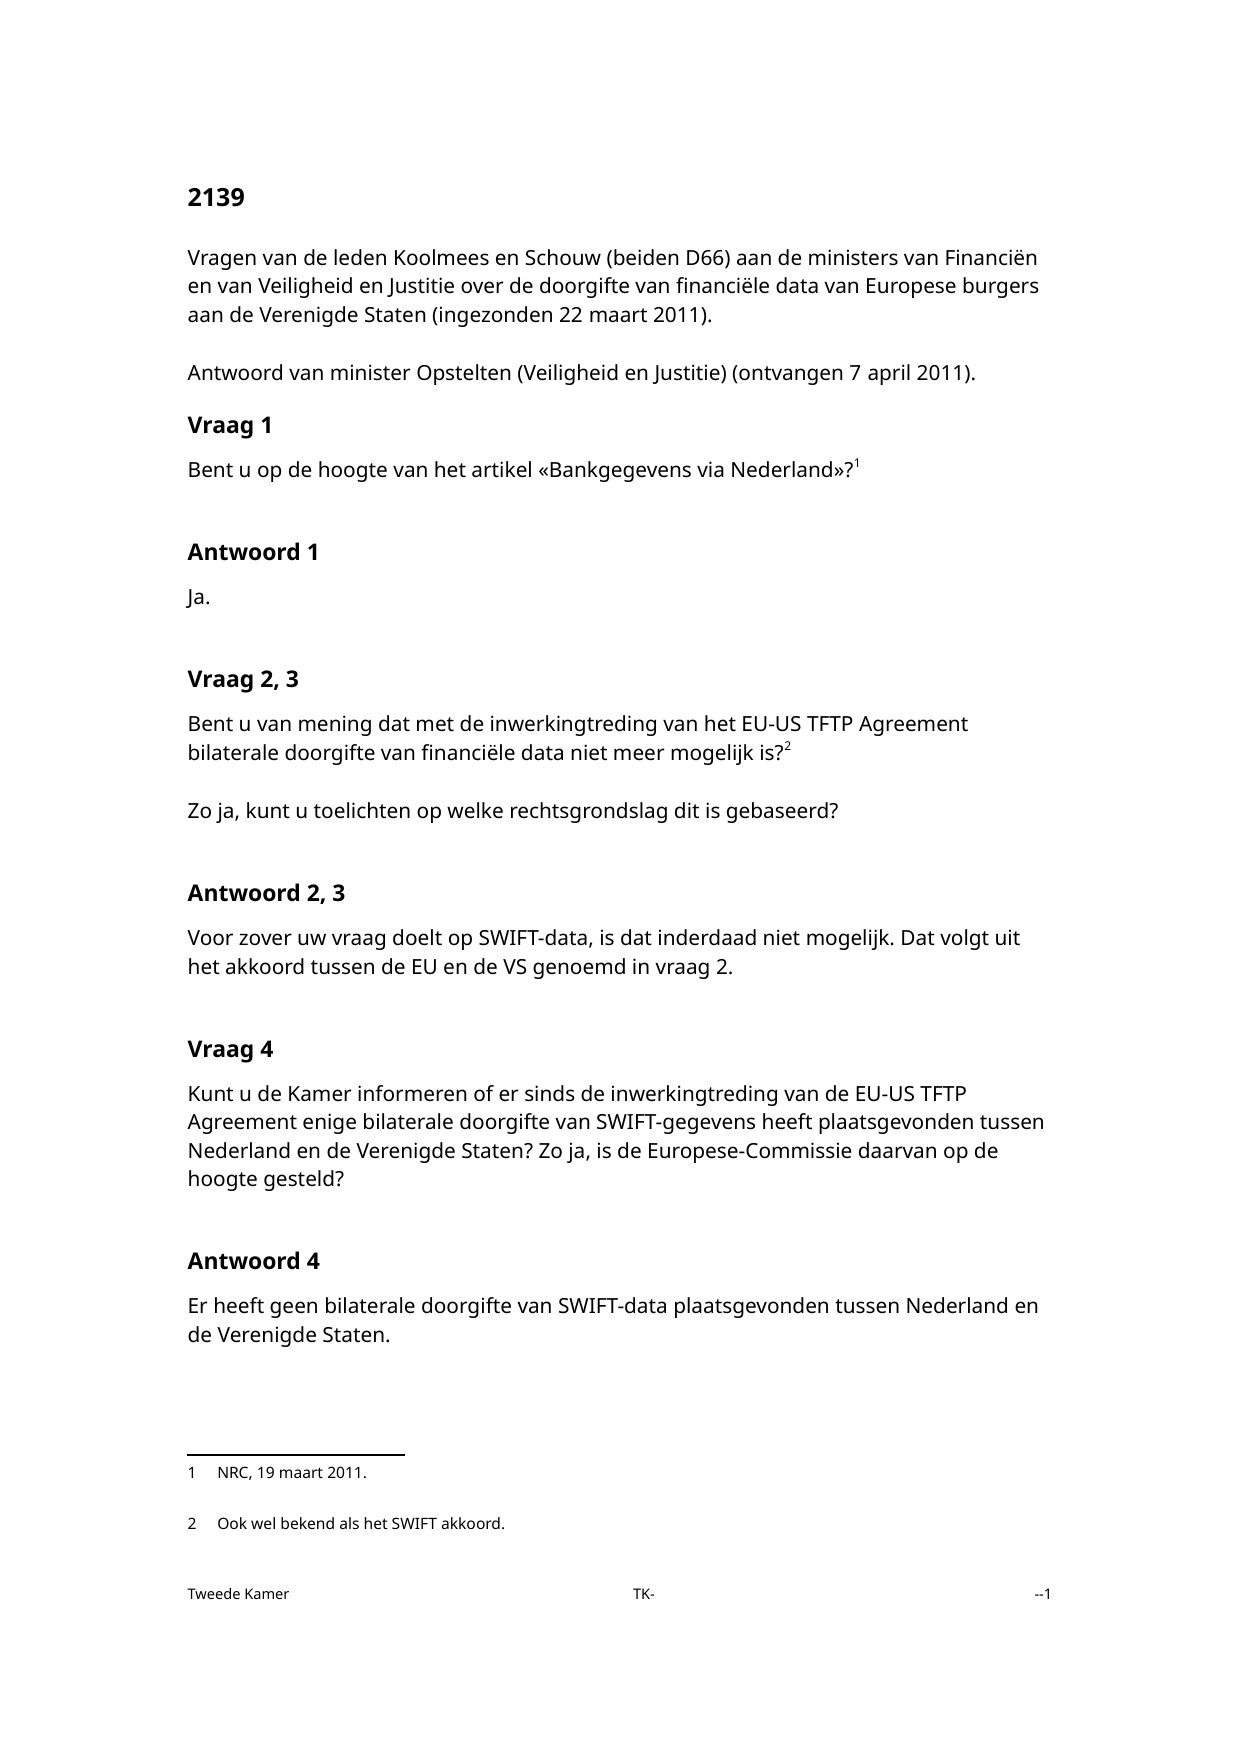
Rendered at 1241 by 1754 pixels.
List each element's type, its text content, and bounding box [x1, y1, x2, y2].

text NRC, 19 maart 2011. [187, 1447, 1053, 1476]
text Zo ja, kunt u toelichten op welke rechtsgrondslag dit is gebaseerd? [187, 796, 1053, 825]
subtitle Vraag 1 [187, 409, 1053, 440]
subtitle Antwoord 2, 3 [187, 877, 1053, 908]
text Antwoord van minister Opstelten (Veiligheid en Justitie) (ontvangen 7 april 2011). [187, 358, 1053, 386]
text 2139 [187, 179, 1053, 213]
subtitle Antwoord 1 [187, 536, 1053, 567]
text Voor zover uw vraag doelt op SWIFT-data, is dat inderdaad niet mogelijk. Dat volgt uit het akkoord tussen de EU en de VS genoemd in vraag 2. [187, 923, 1053, 980]
subtitle Antwoord 4 [187, 1245, 1053, 1277]
text Ook wel bekend als het SWIFT akkoord. [187, 1506, 1053, 1534]
text Bent u van mening dat met de inwerkingtreding van het EU-US TFTP Agreement bilaterale doorgifte van financiële data niet meer mogelijk is? [187, 709, 1053, 766]
text Bent u op de hoogte van het artikel «Bankgegevens via Nederland»? [187, 455, 1053, 483]
text Kunt u de Kamer informeren of er sinds de inwerkingtreding van de EU-US TFTP Agreement enige bilaterale doorgifte van SWIFT-gegevens heeft plaatsgevonden tussen Nederland en de Verenigde Staten? Zo ja, is de Europese-Commissie daarvan op de hoogte gesteld? [187, 1079, 1053, 1193]
subtitle Vraag 2, 3 [187, 663, 1053, 694]
subtitle Vraag 4 [187, 1033, 1053, 1064]
text Vragen van de leden Koolmees en Schouw (beiden D66) aan de ministers van Financiën en van Veiligheid en Justitie over de doorgifte van financiële data van Europese burgers aan de Verenigde Staten (ingezonden 22 maart 2011). [187, 243, 1053, 328]
text Er heeft geen bilaterale doorgifte van SWIFT-data plaatsgevonden tussen Nederland en de Verenigde Staten. [187, 1292, 1053, 1348]
text Ja. [187, 582, 1053, 611]
